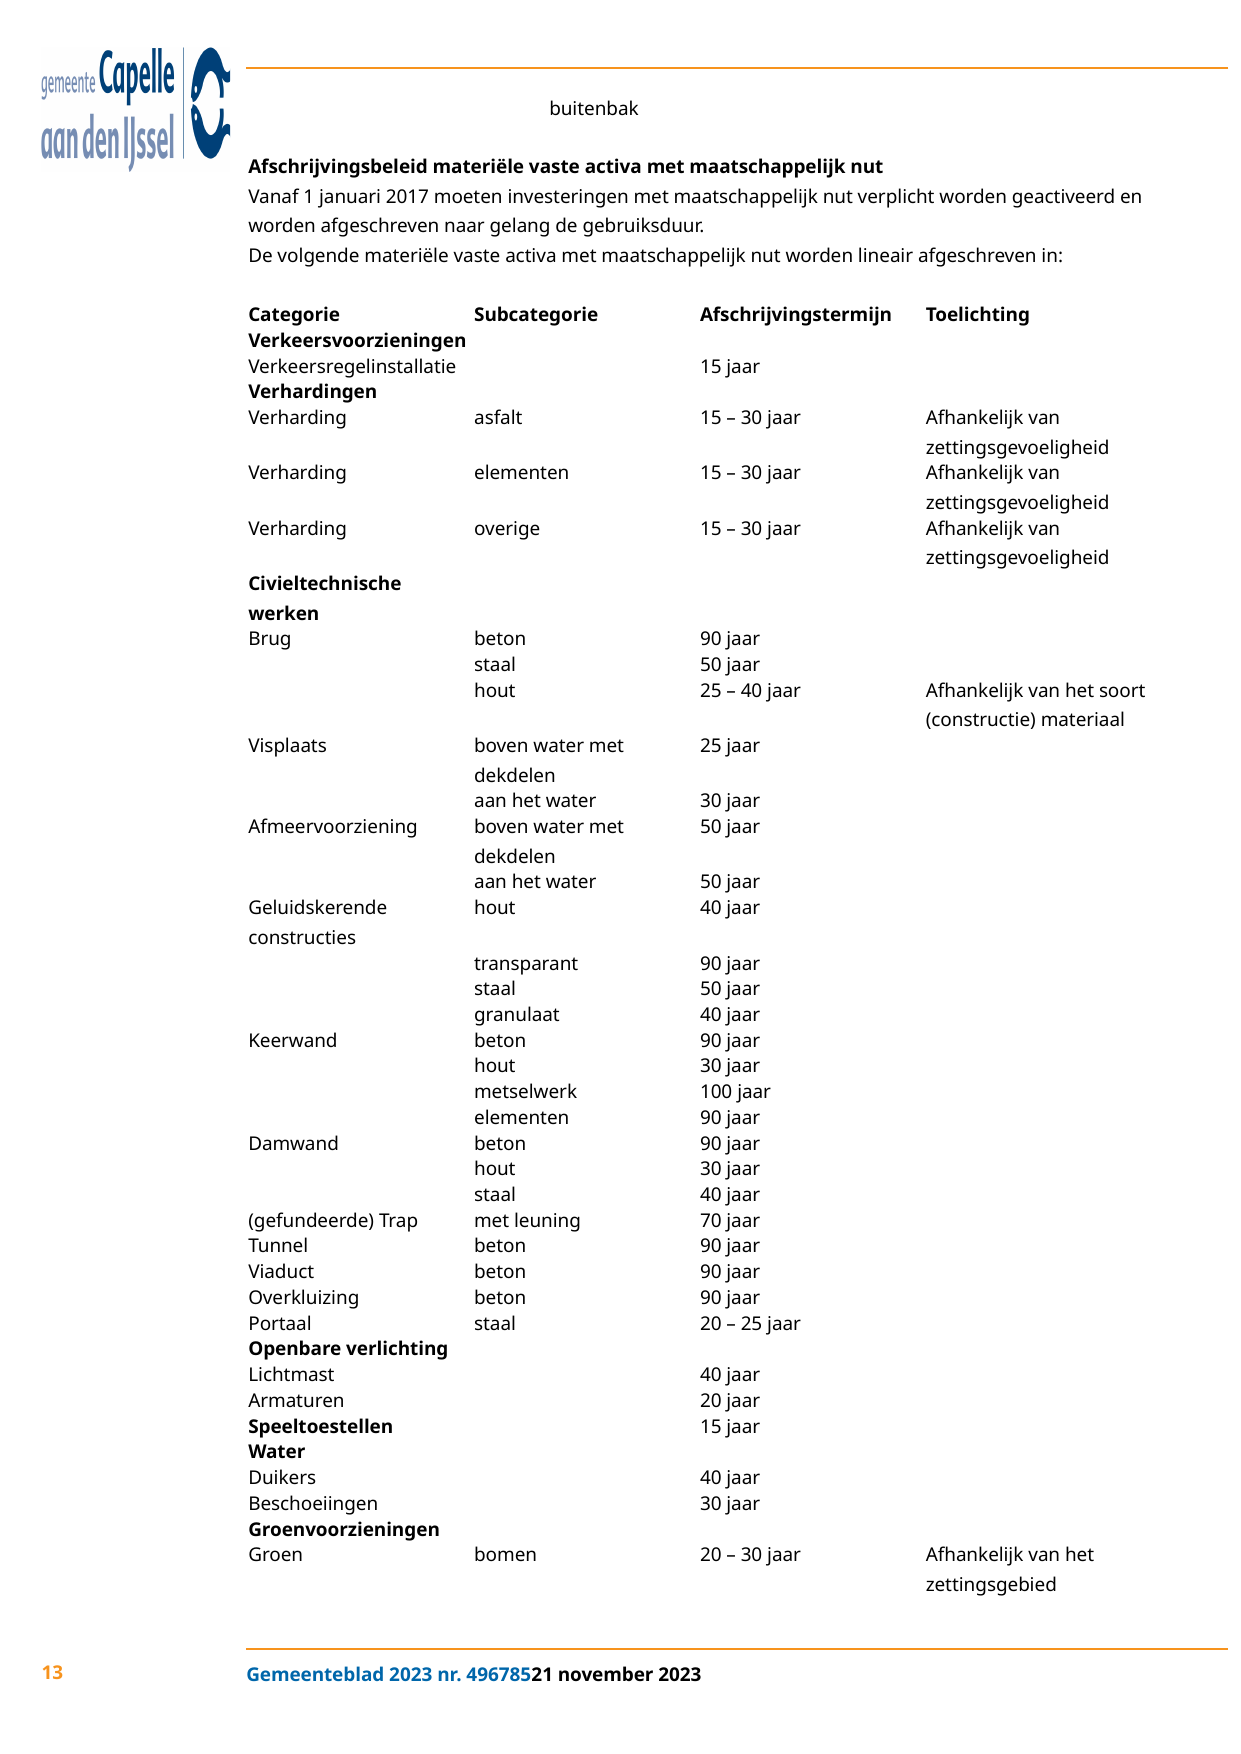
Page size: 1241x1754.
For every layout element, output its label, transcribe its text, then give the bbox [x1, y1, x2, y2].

table_cell [926, 1078, 1152, 1104]
table_cell [926, 1336, 1152, 1361]
table_cell met leuning [474, 1207, 700, 1233]
table_cell 25 – 40 jaar [700, 677, 926, 732]
table_cell [248, 975, 474, 1001]
table_cell 40 jaar [700, 1464, 926, 1490]
table_header Afschrijvingstermijn [700, 301, 926, 327]
table_cell [926, 950, 1152, 975]
table_cell [926, 788, 1152, 813]
table_cell [926, 379, 1152, 404]
table_cell 50 jaar [700, 813, 926, 869]
picture [41, 47, 231, 172]
table_cell boven water met dekdelen [474, 732, 700, 788]
table_cell 20 – 25 jaar [700, 1310, 926, 1336]
table_cell 70 jaar [700, 1207, 926, 1233]
table_cell 50 jaar [700, 869, 926, 894]
table_cell [700, 327, 926, 353]
table_cell [474, 1439, 700, 1464]
table_cell 90 jaar [700, 626, 926, 651]
table_cell Afhankelijk van het soort (constructie) materiaal [926, 677, 1152, 732]
table_cell 40 jaar [700, 1001, 926, 1027]
table_cell [926, 353, 1152, 378]
table_cell [248, 1001, 474, 1027]
table_header Toelichting [926, 301, 1152, 327]
table_cell staal [474, 651, 700, 677]
table_cell [248, 950, 474, 975]
table_header Subcategorie [474, 301, 700, 327]
table_cell 15 jaar [700, 1413, 926, 1438]
table_cell aan het water [474, 869, 700, 894]
table_cell Viaduct [248, 1259, 474, 1284]
table_cell Afhankelijk van zettingsgevoeligheid [926, 515, 1152, 570]
table_cell elementen [474, 1104, 700, 1130]
table_cell [926, 1181, 1152, 1207]
table_cell Afhankelijk van het zettingsgebied [926, 1541, 1152, 1597]
table_cell [926, 1233, 1152, 1258]
table_cell 40 jaar [700, 1361, 926, 1387]
table_cell [248, 677, 474, 732]
table_cell elementen [474, 460, 700, 515]
table_cell [926, 1259, 1152, 1284]
table_cell [474, 570, 700, 626]
table_cell Overkluizing [248, 1284, 474, 1310]
table_cell [926, 651, 1152, 677]
table_cell Speeltoestellen [248, 1413, 474, 1438]
table_cell 40 jaar [700, 1181, 926, 1207]
table_cell 90 jaar [700, 1027, 926, 1053]
table_cell Brug [248, 626, 474, 651]
table_cell Verkeersregelinstallatie [248, 353, 474, 378]
table_cell [474, 1490, 700, 1516]
table_cell hout [474, 894, 700, 950]
table_cell [926, 732, 1152, 788]
text Vanaf 1 januari 2017 moeten investeringen met maatschappelijk nut verplicht worden geactiveerd en worden afgeschreven naar gelang de gebruiksduur. [248, 183, 1152, 238]
table_cell [700, 379, 926, 404]
table_cell Civieltechnische werken [248, 570, 474, 626]
table_cell Groen [248, 1541, 474, 1597]
table_cell hout [474, 1053, 700, 1078]
table_cell [926, 1490, 1152, 1516]
table_cell [926, 1104, 1152, 1130]
table_cell 50 jaar [700, 975, 926, 1001]
table_cell [474, 1387, 700, 1413]
table_cell beton [474, 1284, 700, 1310]
table_cell boven water met dekdelen [474, 813, 700, 869]
table_cell bomen [474, 1541, 700, 1597]
table_cell Verharding [248, 515, 474, 570]
table_cell [700, 1439, 926, 1464]
table_cell 30 jaar [700, 788, 926, 813]
table_cell [926, 869, 1152, 894]
table_cell hout [474, 677, 700, 732]
table_cell Verhardingen [248, 379, 474, 404]
table_cell [474, 1464, 700, 1490]
text De volgende materiële vaste activa met maatschappelijk nut worden lineair afgeschreven in: [248, 242, 1152, 268]
table_cell [474, 1516, 700, 1541]
table_cell [248, 1181, 474, 1207]
table_cell [926, 1156, 1152, 1181]
table_cell [926, 1361, 1152, 1387]
table_cell [700, 1516, 926, 1541]
table_cell Damwand [248, 1130, 474, 1156]
table_cell 100 jaar [700, 1078, 926, 1104]
table_cell [248, 1078, 474, 1104]
table_cell 90 jaar [700, 950, 926, 975]
table_cell Beschoeiingen [248, 1490, 474, 1516]
table_cell Duikers [248, 1464, 474, 1490]
table_cell [248, 651, 474, 677]
table_cell 20 jaar [700, 1387, 926, 1413]
table_cell [926, 1310, 1152, 1336]
table_cell Keerwand [248, 1027, 474, 1053]
table_cell 20 – 30 jaar [700, 1541, 926, 1597]
table_cell (gefundeerde) Trap [248, 1207, 474, 1233]
table_cell [926, 1284, 1152, 1310]
table_cell [926, 1207, 1152, 1233]
table_cell 25 jaar [700, 732, 926, 788]
table_cell Tunnel [248, 1233, 474, 1258]
table_cell buitenbak [549, 95, 850, 121]
table_cell [850, 95, 1152, 121]
table_cell Afhankelijk van zettingsgevoeligheid [926, 460, 1152, 515]
table_cell 90 jaar [700, 1284, 926, 1310]
table_cell [700, 570, 926, 626]
table_header Categorie [248, 301, 474, 327]
table_cell beton [474, 626, 700, 651]
table_cell beton [474, 1027, 700, 1053]
table_cell Verkeersvoorzieningen [248, 327, 474, 353]
table_cell [926, 626, 1152, 651]
table_cell [926, 1130, 1152, 1156]
table_cell [926, 1413, 1152, 1438]
table_cell [926, 894, 1152, 950]
table_cell [700, 1336, 926, 1361]
table_cell Afmeervoorziening [248, 813, 474, 869]
table_cell [248, 95, 549, 121]
table_cell [926, 1027, 1152, 1053]
table_cell 90 jaar [700, 1104, 926, 1130]
table_cell 15 jaar [700, 353, 926, 378]
table_cell [926, 1001, 1152, 1027]
table_cell metselwerk [474, 1078, 700, 1104]
table_cell Visplaats [248, 732, 474, 788]
table_cell [926, 1053, 1152, 1078]
table_cell Afhankelijk van zettingsgevoeligheid [926, 404, 1152, 459]
table_cell [248, 869, 474, 894]
table_cell [926, 1516, 1152, 1541]
table_cell Groenvoorzieningen [248, 1516, 474, 1541]
table_cell 90 jaar [700, 1259, 926, 1284]
table_cell 15 – 30 jaar [700, 515, 926, 570]
table_cell [474, 1336, 700, 1361]
table_cell [926, 813, 1152, 869]
table_cell [248, 1156, 474, 1181]
table_cell 30 jaar [700, 1053, 926, 1078]
table_cell 50 jaar [700, 651, 926, 677]
table_cell [926, 570, 1152, 626]
table_cell 40 jaar [700, 894, 926, 950]
table_cell Water [248, 1439, 474, 1464]
table_cell 30 jaar [700, 1156, 926, 1181]
text Afschrijvingsbeleid materiële vaste activa met maatschappelijk nut [248, 153, 1152, 179]
table_cell staal [474, 1310, 700, 1336]
table_cell Lichtmast [248, 1361, 474, 1387]
table_cell 90 jaar [700, 1233, 926, 1258]
table_cell [248, 1104, 474, 1130]
table_cell hout [474, 1156, 700, 1181]
table_cell [926, 975, 1152, 1001]
table_cell Geluidskerende constructies [248, 894, 474, 950]
table_cell transparant [474, 950, 700, 975]
table_cell beton [474, 1233, 700, 1258]
table_cell [926, 1464, 1152, 1490]
table_cell granulaat [474, 1001, 700, 1027]
table_cell staal [474, 1181, 700, 1207]
table_cell [474, 379, 700, 404]
table_cell staal [474, 975, 700, 1001]
table_cell [474, 1413, 700, 1438]
table_cell aan het water [474, 788, 700, 813]
table_cell [926, 1387, 1152, 1413]
table_cell beton [474, 1130, 700, 1156]
table_cell Verharding [248, 404, 474, 459]
table_cell [926, 1439, 1152, 1464]
table_cell [248, 1053, 474, 1078]
table_cell [474, 327, 700, 353]
table_cell beton [474, 1259, 700, 1284]
table_cell Armaturen [248, 1387, 474, 1413]
table_cell Verharding [248, 460, 474, 515]
table_cell [926, 327, 1152, 353]
table_cell 15 – 30 jaar [700, 460, 926, 515]
table_cell overige [474, 515, 700, 570]
table_cell Openbare verlichting [248, 1336, 474, 1361]
table_cell [248, 788, 474, 813]
table_cell 30 jaar [700, 1490, 926, 1516]
table_cell 90 jaar [700, 1130, 926, 1156]
table_cell asfalt [474, 404, 700, 459]
table_cell [474, 1361, 700, 1387]
table_cell Portaal [248, 1310, 474, 1336]
table_cell 15 – 30 jaar [700, 404, 926, 459]
table_cell [474, 353, 700, 378]
